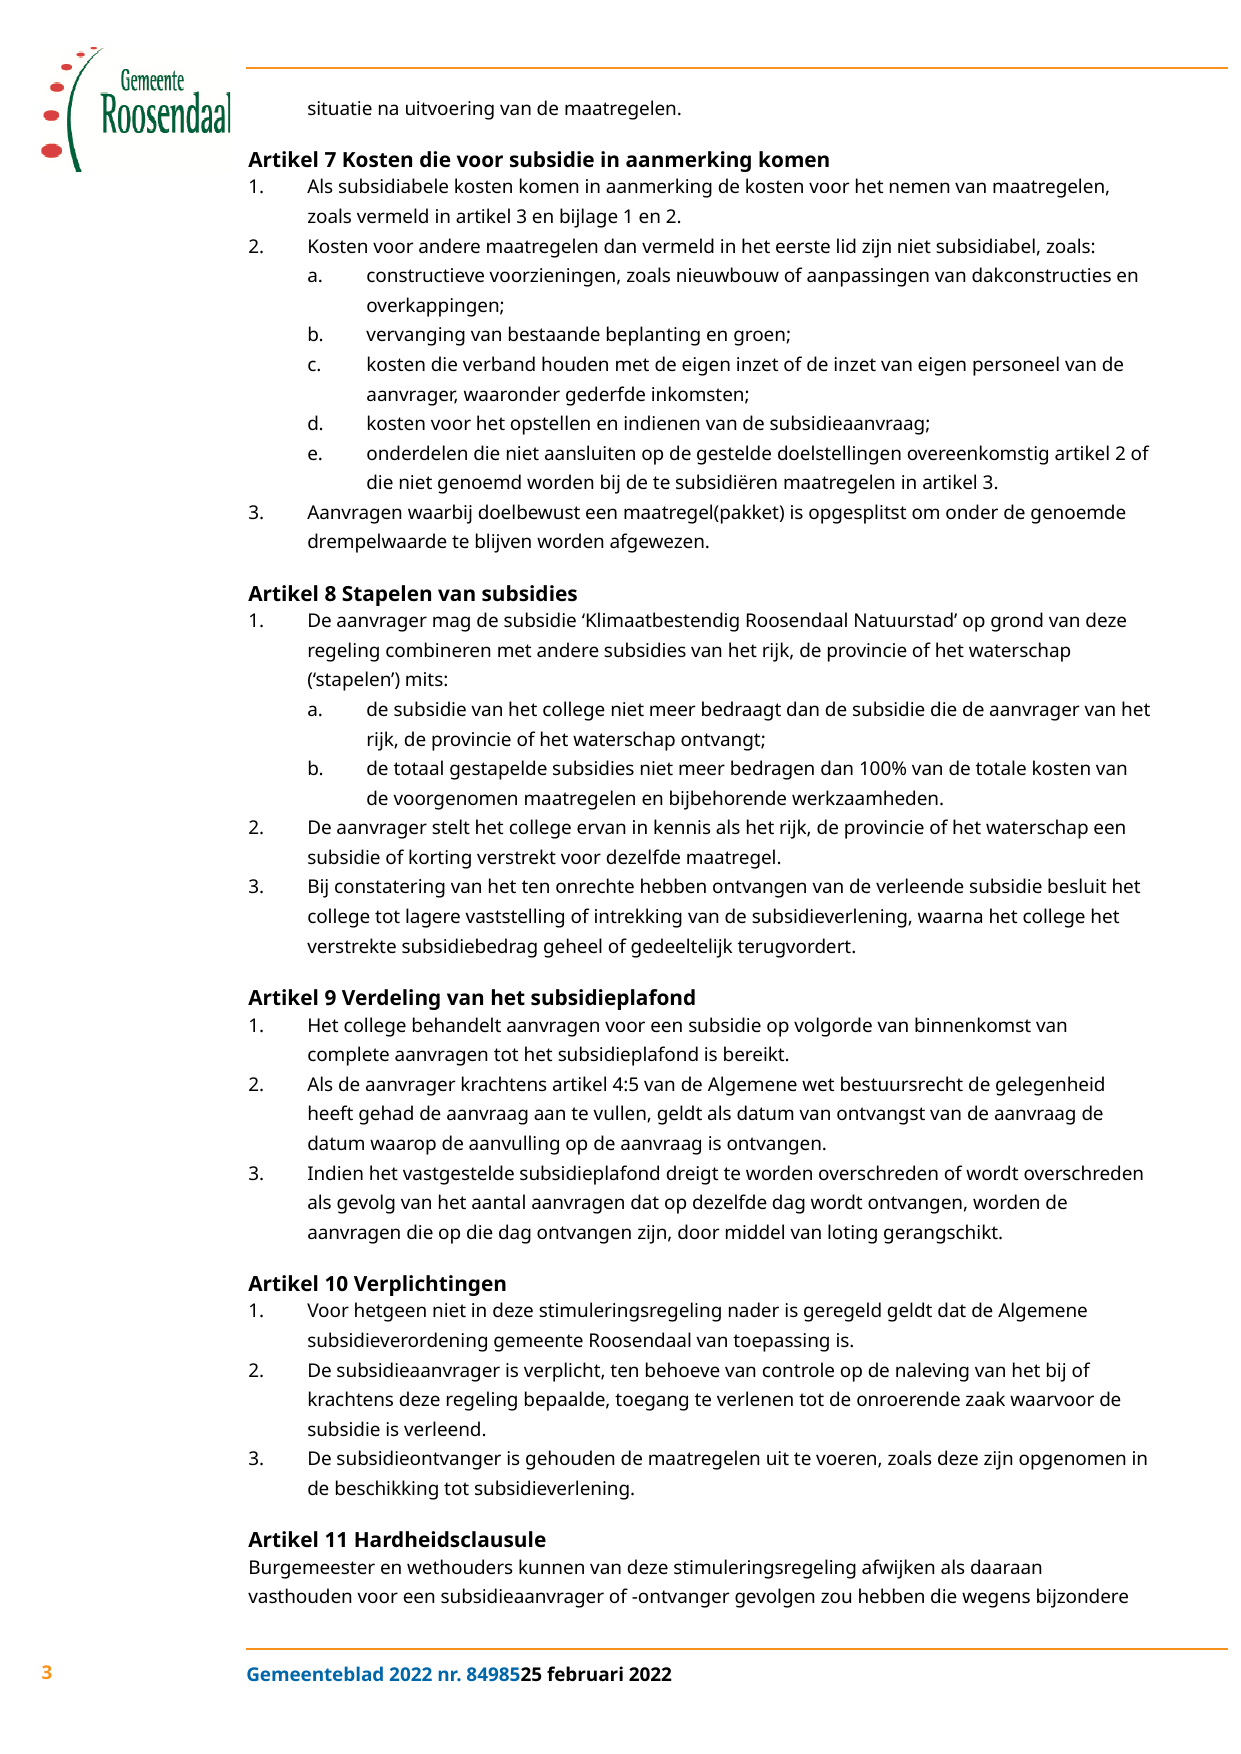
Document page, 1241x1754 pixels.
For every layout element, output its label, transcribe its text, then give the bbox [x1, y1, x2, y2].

list Voor hetgeen niet in deze stimuleringsregeling nader is geregeld geldt dat de Algemene subsidieverordening gemeente Roosendaal van toepassing is. [248, 1298, 1152, 1353]
list kosten voor het opstellen en indienen van de subsidieaanvraag; [307, 410, 1152, 436]
picture [41, 47, 231, 172]
list De aanvrager stelt het college ervan in kennis als het rijk, de provincie of het waterschap een subsidie of korting verstrekt voor dezelfde maatregel. [248, 814, 1152, 870]
list onderdelen die niet aansluiten op de gestelde doelstellingen overeenkomstig artikel 2 of die niet genoemd worden bij de te subsidiëren maatregelen in artikel 3. [307, 440, 1152, 495]
list De subsidieaanvrager is verplicht, ten behoeve van controle op de naleving van het bij of krachtens deze regeling bepaalde, toegang te verlenen tot de onroerende zaak waarvoor de subsidie is verleend. [248, 1357, 1152, 1442]
list Als subsidiabele kosten komen in aanmerking de kosten voor het nemen van maatregelen, zoals vermeld in artikel 3 en bijlage 1 en 2. [248, 174, 1152, 229]
list Als de aanvrager krachtens artikel 4:5 van de Algemene wet bestuursrecht de gelegenheid heeft gehad de aanvraag aan te vullen, geldt als datum van ontvangst van de aanvraag de datum waarop de aanvulling op de aanvraag is ontvangen. [248, 1071, 1152, 1156]
list Aanvragen waarbij doelbewust een maatregel(pakket) is opgesplitst om onder de genoemde drempelwaarde te blijven worden afgewezen. [248, 499, 1152, 554]
list de subsidie van het college niet meer bedraagt dan de subsidie die de aanvrager van het rijk, de provincie of het waterschap ontvangt; [307, 696, 1152, 752]
list Indien het vastgestelde subsidieplafond dreigt te worden overschreden of wordt overschreden als gevolg van het aantal aanvragen dat op dezelfde dag wordt ontvangen, worden de aanvragen die op die dag ontvangen zijn, door middel van loting gerangschikt. [248, 1160, 1152, 1244]
list situatie na uitvoering van de maatregelen. [248, 95, 1152, 121]
list De subsidieontvanger is gehouden de maatregelen uit te voeren, zoals deze zijn opgenomen in de beschikking tot subsidieverlening. [248, 1446, 1152, 1501]
text Artikel 11 Hardheidsclausule [248, 1526, 1152, 1554]
list Het college behandelt aanvragen voor een subsidie op volgorde van binnenkomst van complete aanvragen tot het subsidieplafond is bereikt. [248, 1012, 1152, 1067]
text Burgemeester en wethouders kunnen van deze stimuleringsregeling afwijken als daaraan vasthouden voor een subsidieaanvrager of -ontvanger gevolgen zou hebben die wegens bijzondere [248, 1554, 1152, 1609]
text Artikel 10 Verplichtingen [248, 1269, 1152, 1298]
text Artikel 7 Kosten die voor subsidie in aanmerking komen [248, 145, 1152, 174]
list vervanging van bestaande beplanting en groen; [307, 322, 1152, 347]
list constructieve voorzieningen, zoals nieuwbouw of aanpassingen van dakconstructies en overkappingen; [307, 262, 1152, 318]
text Artikel 9 Verdeling van het subsidieplafond [248, 983, 1152, 1012]
text Artikel 8 Stapelen van subsidies [248, 579, 1152, 607]
list kosten die verband houden met de eigen inzet of de inzet van eigen personeel van de aanvrager, waaronder gederfde inkomsten; [307, 351, 1152, 406]
list De aanvrager mag de subsidie ‘Klimaatbestendig Roosendaal Natuurstad’ op grond van deze regeling combineren met andere subsidies van het rijk, de provincie of het waterschap (‘stapelen’) mits: [248, 607, 1152, 692]
list de totaal gestapelde subsidies niet meer bedragen dan 100% van de totale kosten van de voorgenomen maatregelen en bijbehorende werkzaamheden. [307, 755, 1152, 811]
list Bij constatering van het ten onrechte hebben ontvangen van de verleende subsidie besluit het college tot lagere vaststelling of intrekking van de subsidieverlening, waarna het college het verstrekte subsidiebedrag geheel of gedeeltelijk terugvordert. [248, 874, 1152, 959]
list Kosten voor andere maatregelen dan vermeld in het eerste lid zijn niet subsidiabel, zoals: [248, 233, 1152, 258]
